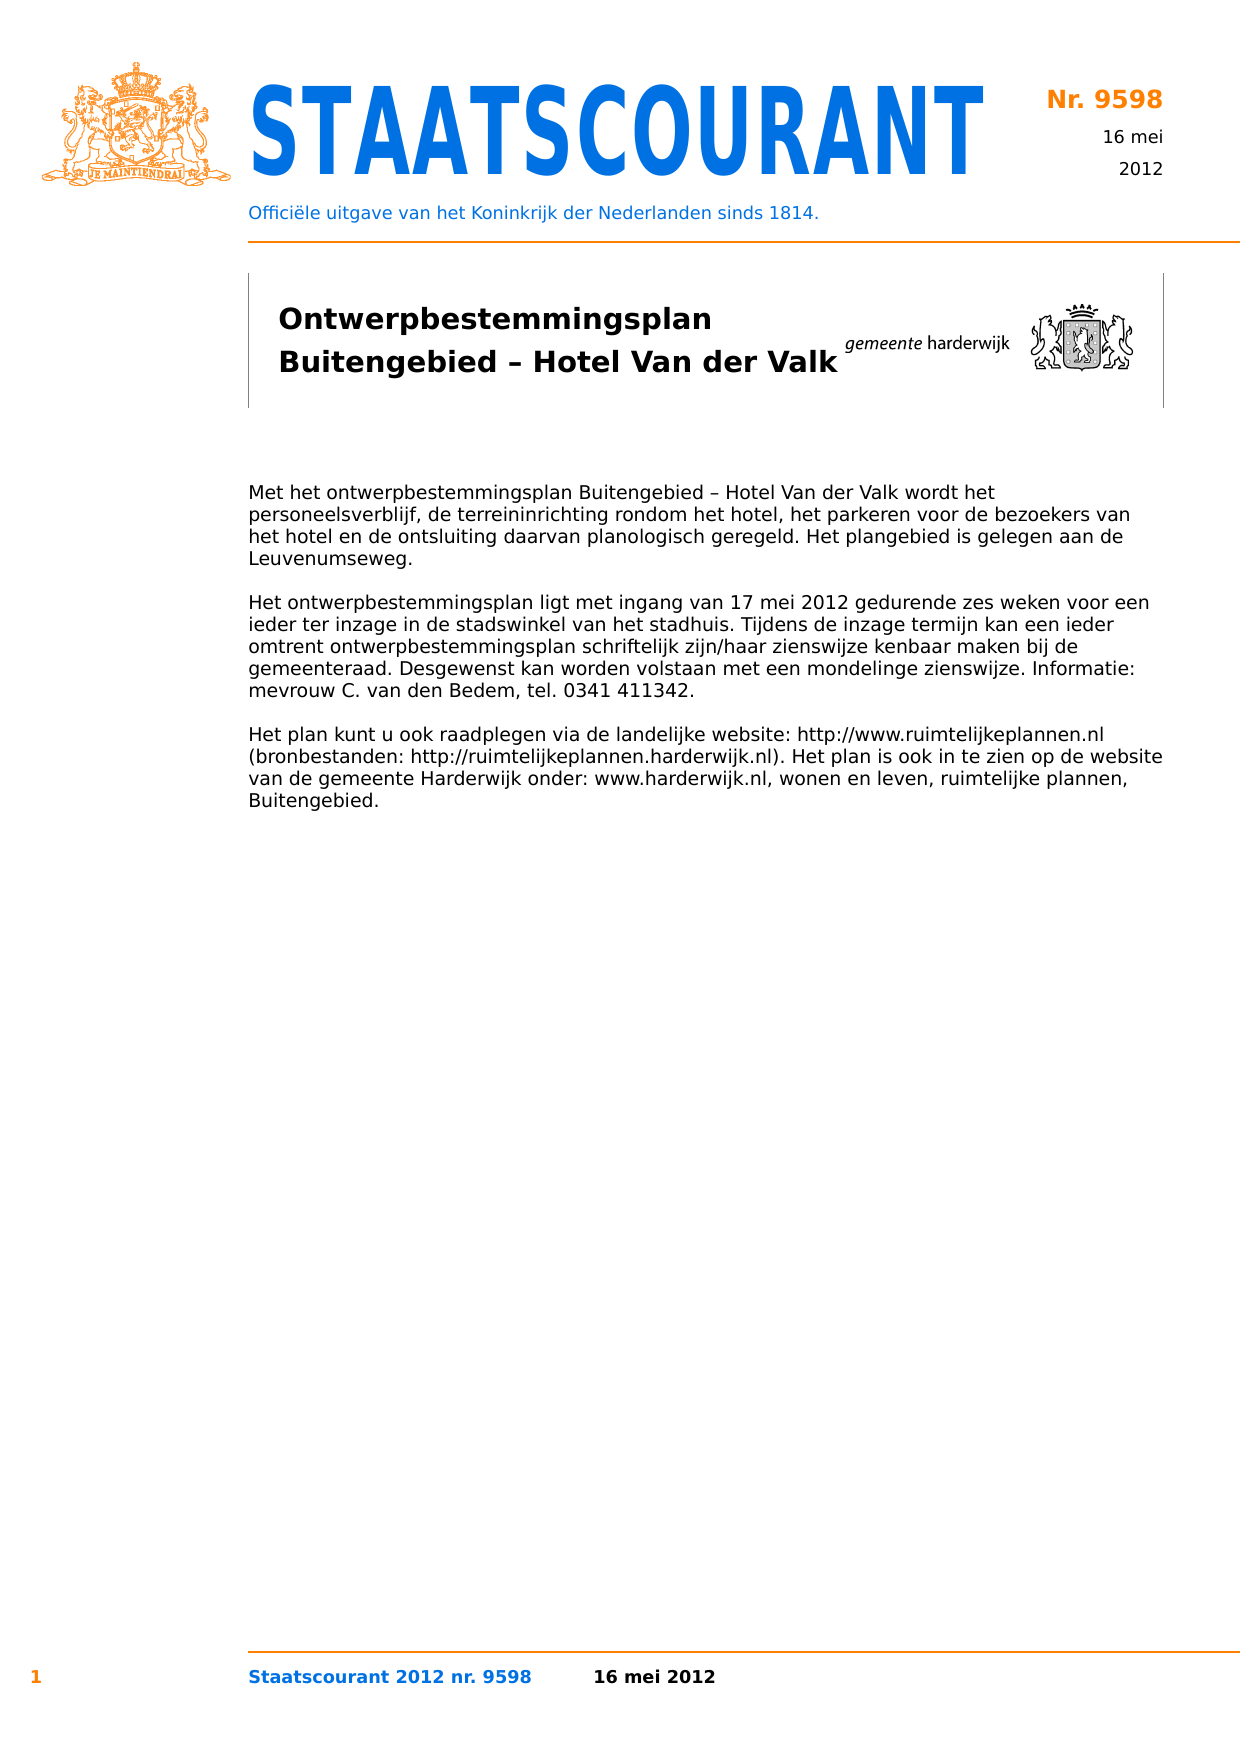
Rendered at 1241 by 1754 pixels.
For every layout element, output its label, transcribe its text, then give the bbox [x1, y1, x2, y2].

text Het ontwerpbestemmingsplan ligt met ingang van 17 mei 2012 gedurende zes weken voor een ieder ter inzage in de stadswinkel van het stadhuis. Tijdens de inzage termijn kan een ieder omtrent ontwerpbestemmingsplan schriftelijk zijn/haar zienswijze kenbaar maken bij de gemeenteraad. Desgewenst kan worden volstaan met een mondelinge zienswijze. Informatie: mevrouw C. van den Bedem, tel. 0341 411342. [248, 592, 1163, 702]
text Het plan kunt u ook raadplegen via de landelijke website: http://www.ruimtelijkeplannen.nl (bronbestanden: http://ruimtelijkeplannen.harderwijk.nl). Het plan is ook in te zien op de website van de gemeente Harderwijk onder: www.harderwijk.nl, wonen en leven, ruimtelijke plannen, Buitengebied. [248, 724, 1163, 812]
table_header [25, 62, 248, 241]
text Met het ontwerpbestemmingsplan Buitengebied – Hotel Van der Valk wordt het personeelsverblijf, de terreininrichting rondom het hotel, het parkeren voor de bezoekers van het hotel en de ontsluiting daarvan planologisch geregeld. Het plangebied is gelegen aan de Leuvenumseweg. [248, 482, 1163, 570]
subtitle Ontwerpbestemmingsplan Buitengebied – Hotel Van der Valk [249, 273, 1163, 408]
table_header STAATSCOURANT [248, 62, 998, 203]
table_header Nr. 9598 [998, 62, 1240, 121]
table_cell Officiële uitgave van het Koninkrijk der Nederlanden sinds 1814. [248, 203, 1240, 241]
picture [844, 302, 1134, 374]
picture [41, 62, 231, 186]
table_cell 2012 [998, 153, 1240, 203]
table_cell 16 mei [998, 121, 1240, 153]
